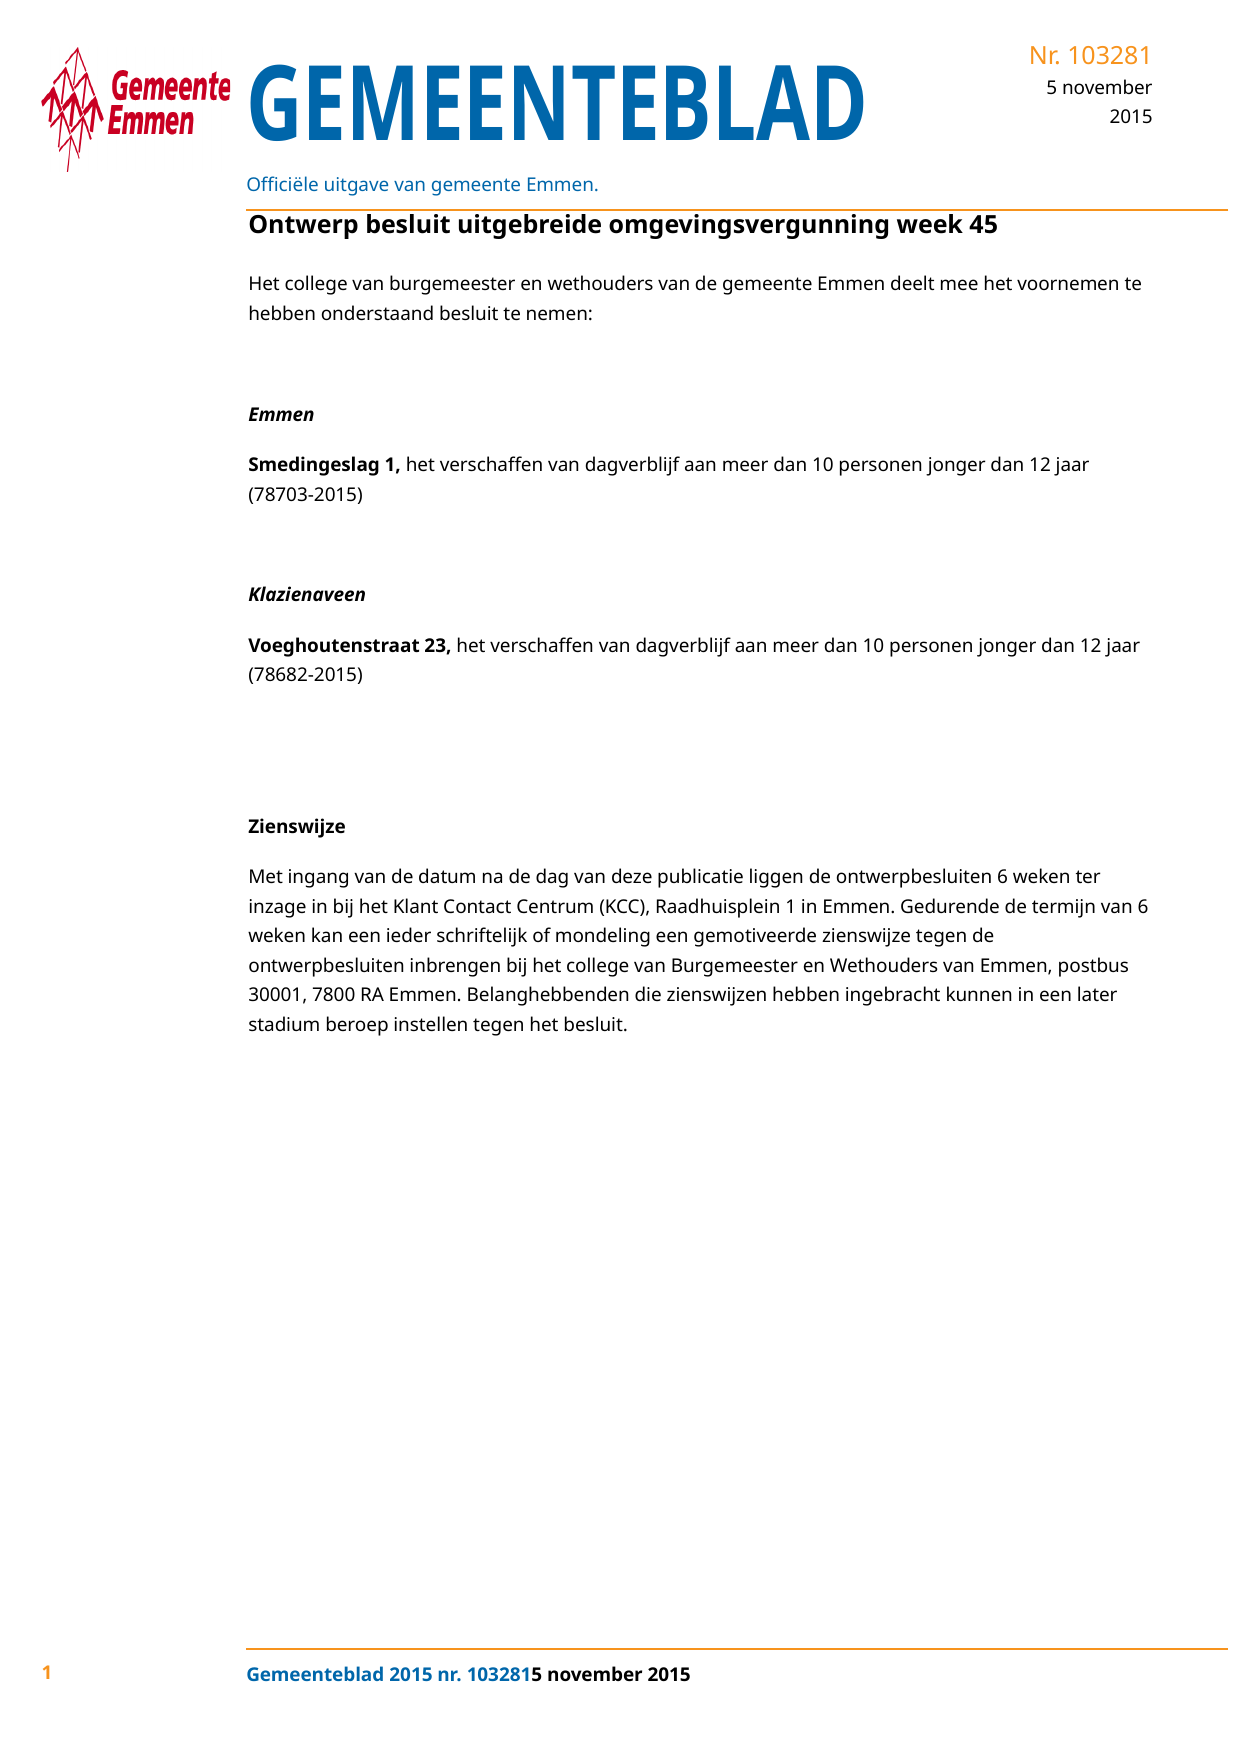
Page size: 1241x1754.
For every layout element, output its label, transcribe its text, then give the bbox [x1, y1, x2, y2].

text Klazienaveen [248, 582, 1152, 607]
text Emmen [248, 401, 1152, 426]
text Het college van burgemeester en wethouders van de gemeente Emmen deelt mee het voornemen te hebben onderstaand besluit te nemen: [248, 270, 1152, 326]
text Met ingang van de datum na de dag van deze publicatie liggen de ontwerpbesluiten 6 weken ter inzage in bij het Klant Contact Centrum (KCC), Raadhuisplein 1 in Emmen. Gedurende de termijn van 6 weken kan een ieder schrifte­lijk of mondeling een gemo­ti­veerde zienswijze tegen de ontwerpbesluiten inbrengen bij het college van Burge­meester en Wethouders van Emmen, postbus 30001, 7800 RA Emmen. Belanghebbenden die zienswijzen hebben ingebracht kunnen in een later stadium beroep instellen tegen het besluit. [248, 863, 1152, 1037]
text Smedingeslag 1, het verschaffen van dagverblijf aan meer dan 10 personen jonger dan 12 jaar (78703-2015) [248, 451, 1152, 506]
text Ontwerp besluit uitgebreide omgevingsvergunning week 45 [248, 211, 1152, 241]
picture [41, 47, 231, 172]
text Zienswijze [248, 813, 1152, 838]
text Voeghoutenstraat 23, het verschaffen van dagverblijf aan meer dan 10 personen jonger dan 12 jaar (78682-2015) [248, 632, 1152, 687]
